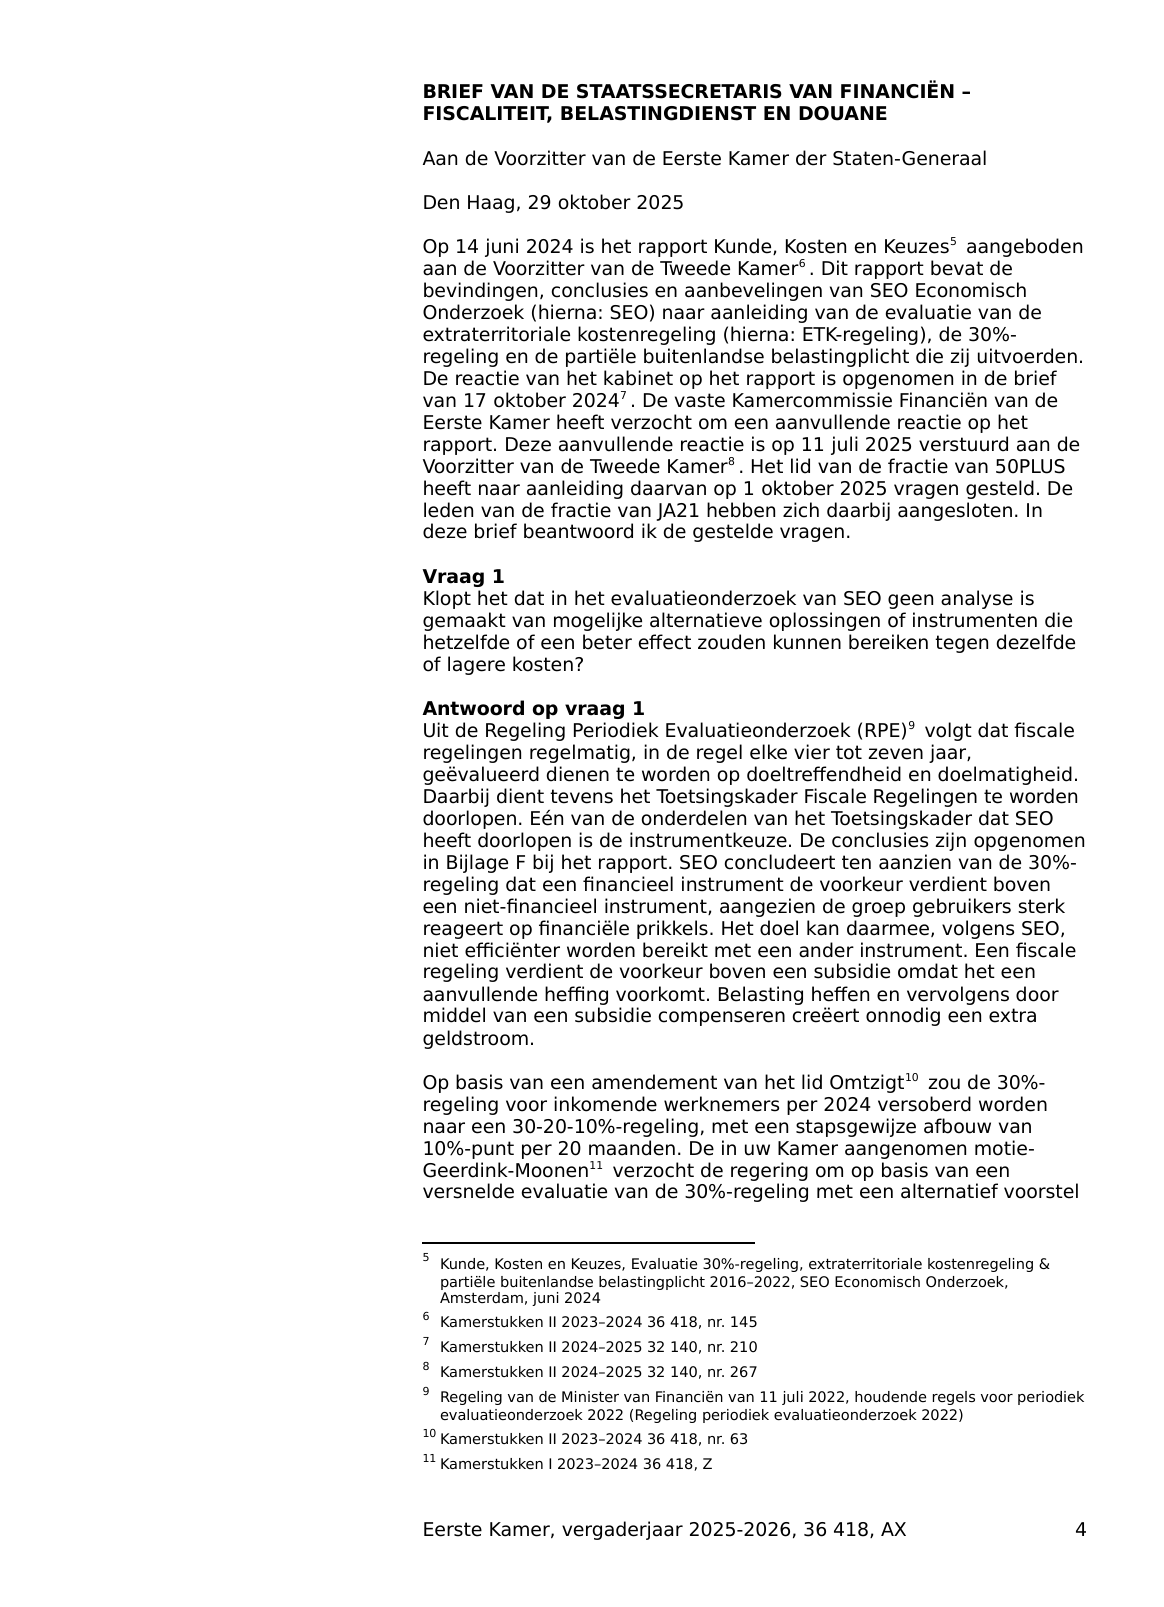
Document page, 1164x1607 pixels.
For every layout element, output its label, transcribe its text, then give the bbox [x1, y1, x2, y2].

text Kamerstukken I 2023–2024 36 418, Z [422, 1452, 1087, 1474]
text Vraag 1 [422, 566, 1087, 588]
text Op 14 juni 2024 is het rapport Kunde, Kosten en Keuzes aangeboden aan de Voorzitter van de Tweede Kamer. Dit rapport bevat de bevindingen, conclusies en aanbevelingen van SEO Economisch Onderzoek (hierna: SEO) naar aanleiding van de evaluatie van de extraterritoriale kostenregeling (hierna: ETK-regeling), de 30%-regeling en de partiële buitenlandse belastingplicht die zij uitvoerden. De reactie van het kabinet op het rapport is opgenomen in de brief van 17 oktober 2024. De vaste Kamercommissie Financiën van de Eerste Kamer heeft verzocht om een aanvullende reactie op het rapport. Deze aanvullende reactie is op 11 juli 2025 verstuurd aan de Voorzitter van de Tweede Kamer. Het lid van de fractie van 50PLUS heeft naar aanleiding daarvan op 1 oktober 2025 vragen gesteld. De leden van de fractie van JA21 hebben zich daarbij aangesloten. In deze brief beantwoord ik de gestelde vragen. [422, 236, 1087, 543]
text Kamerstukken II 2023–2024 36 418, nr. 145 [422, 1310, 1087, 1332]
text BRIEF VAN DE STAATSSECRETARIS VAN FINANCIËN – FISCALITEIT, BELASTINGDIENST EN DOUANE [422, 81, 1087, 125]
text Kamerstukken II 2024–2025 32 140, nr. 267 [422, 1360, 1087, 1382]
text Kamerstukken II 2024–2025 32 140, nr. 210 [422, 1335, 1087, 1357]
text Kamerstukken II 2023–2024 36 418, nr. 63 [422, 1427, 1087, 1449]
text Klopt het dat in het evaluatieonderzoek van SEO geen analyse is gemaakt van mogelijke alternatieve oplossingen of instrumenten die hetzelfde of een beter effect zouden kunnen bereiken tegen dezelfde of lagere kosten? [422, 588, 1087, 676]
text Antwoord op vraag 1 [422, 698, 1087, 720]
text Aan de Voorzitter van de Eerste Kamer der Staten-Generaal [422, 147, 1087, 169]
text Uit de Regeling Periodiek Evaluatieonderzoek (RPE) volgt dat fiscale regelingen regelmatig, in de regel elke vier tot zeven jaar, geëvalueerd dienen te worden op doeltreffendheid en doelmatigheid. Daarbij dient tevens het Toetsingskader Fiscale Regelingen te worden doorlopen. Eén van de onderdelen van het Toetsingskader dat SEO heeft doorlopen is de instrumentkeuze. De conclusies zijn opgenomen in Bijlage F bij het rapport. SEO concludeert ten aanzien van de 30%-regeling dat een financieel instrument de voorkeur verdient boven een niet-financieel instrument, aangezien de groep gebruikers sterk reageert op financiële prikkels. Het doel kan daarmee, volgens SEO, niet efficiënter worden bereikt met een ander instrument. Een fiscale regeling verdient de voorkeur boven een subsidie omdat het een aanvullende heffing voorkomt. Belasting heffen en vervolgens door middel van een subsidie compenseren creëert onnodig een extra geldstroom. [422, 720, 1087, 1049]
text Regeling van de Minister van Financiën van 11 juli 2022, houdende regels voor periodiek evaluatieonderzoek 2022 (Regeling periodiek evaluatieonderzoek 2022) [422, 1385, 1087, 1424]
text Kunde, Kosten en Keuzes, Evaluatie 30%-regeling, extraterritoriale kostenregeling & partiële buitenlandse belastingplicht 2016–2022, SEO Economisch Onderzoek, Amsterdam, juni 2024 [422, 1252, 1087, 1307]
text Op basis van een amendement van het lid Omtzigt zou de 30%-regeling voor inkomende werknemers per 2024 versoberd worden naar een 30-20-10%-regeling, met een stapsgewijze afbouw van 10%-punt per 20 maanden. De in uw Kamer aangenomen motie-Geerdink-Moonen verzocht de regering om op basis van een versnelde evaluatie van de 30%-regeling met een alternatief voorstel [422, 1072, 1087, 1203]
text Den Haag, 29 oktober 2025 [422, 192, 1087, 213]
